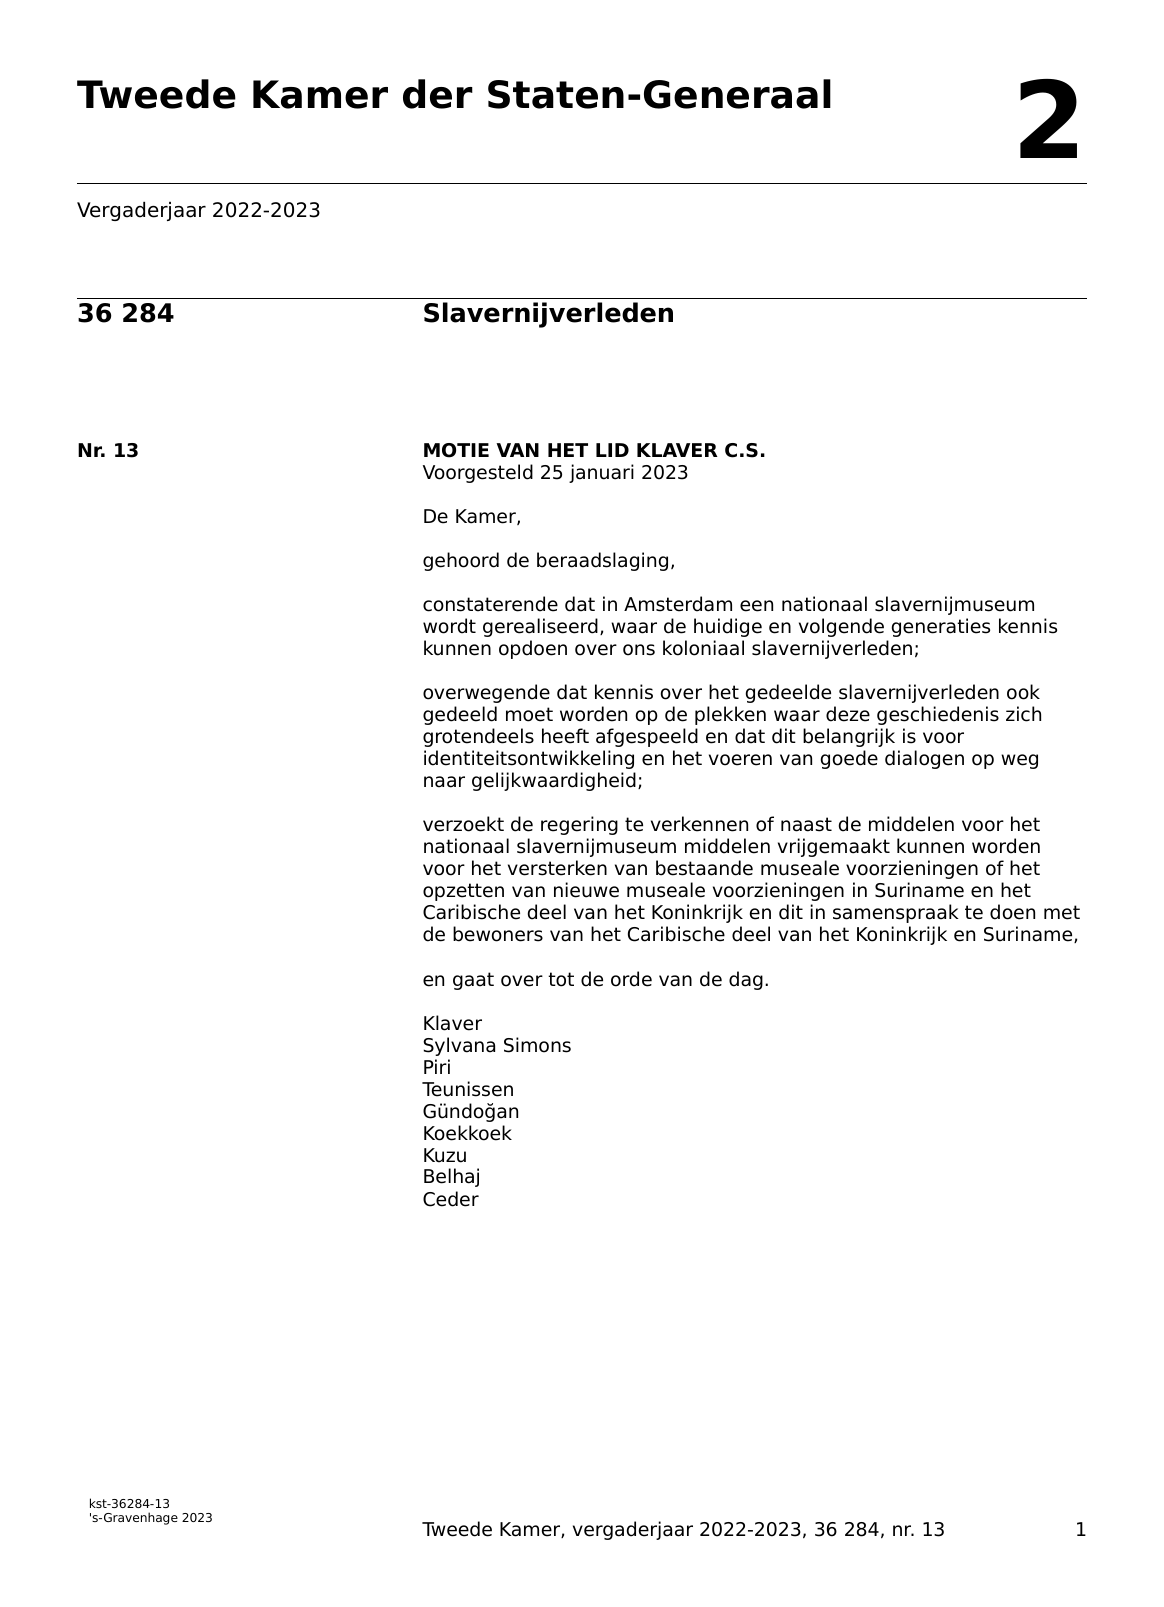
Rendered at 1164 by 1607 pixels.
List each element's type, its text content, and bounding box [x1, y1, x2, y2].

text overwegende dat kennis over het gedeelde slavernijverleden ook gedeeld moet worden op de plekken waar deze geschiedenis zich grotendeels heeft afgespeeld en dat dit belangrijk is voor identiteitsontwikkeling en het voeren van goede dialogen op weg naar gelijkwaardigheid; [422, 682, 1087, 792]
text Belhaj [422, 1166, 1087, 1188]
text Gündoğan [422, 1101, 1087, 1122]
text Klaver [422, 1013, 1087, 1034]
text Teunissen [422, 1078, 1087, 1101]
text Ceder [422, 1188, 1087, 1210]
text Sylvana Simons [422, 1034, 1087, 1057]
table_cell Vergaderjaar 2022-2023 [77, 184, 1087, 298]
subtitle Nr. 13 MOTIE VAN HET LID KLAVER C.S. [77, 440, 1087, 462]
table_header Tweede Kamer der Staten-Generaal [77, 59, 886, 183]
text gehoord de beraadslaging, [422, 550, 1087, 572]
text kst-36284-13 [88, 1497, 323, 1511]
table_header 2 [886, 59, 1087, 183]
text en gaat over tot de orde van de dag. [422, 968, 1087, 990]
text Voorgesteld 25 januari 2023 [422, 462, 1087, 484]
text Koekkoek [422, 1122, 1087, 1144]
text Piri [422, 1057, 1087, 1078]
text Kuzu [422, 1144, 1087, 1166]
text 's-Gravenhage 2023 [88, 1511, 323, 1525]
text constaterende dat in Amsterdam een nationaal slavernijmuseum wordt gerealiseerd, waar de huidige en volgende generaties kennis kunnen opdoen over ons koloniaal slavernijverleden; [422, 594, 1087, 660]
subtitle 36 284 Slavernijverleden [77, 299, 1087, 329]
text verzoekt de regering te verkennen of naast de middelen voor het nationaal slavernijmuseum middelen vrijgemaakt kunnen worden voor het versterken van bestaande museale voorzieningen of het opzetten van nieuwe museale voorzieningen in Suriname en het Caribische deel van het Koninkrijk en dit in samenspraak te doen met de bewoners van het Caribische deel van het Koninkrijk en Suriname, [422, 814, 1087, 946]
text De Kamer, [422, 506, 1087, 528]
